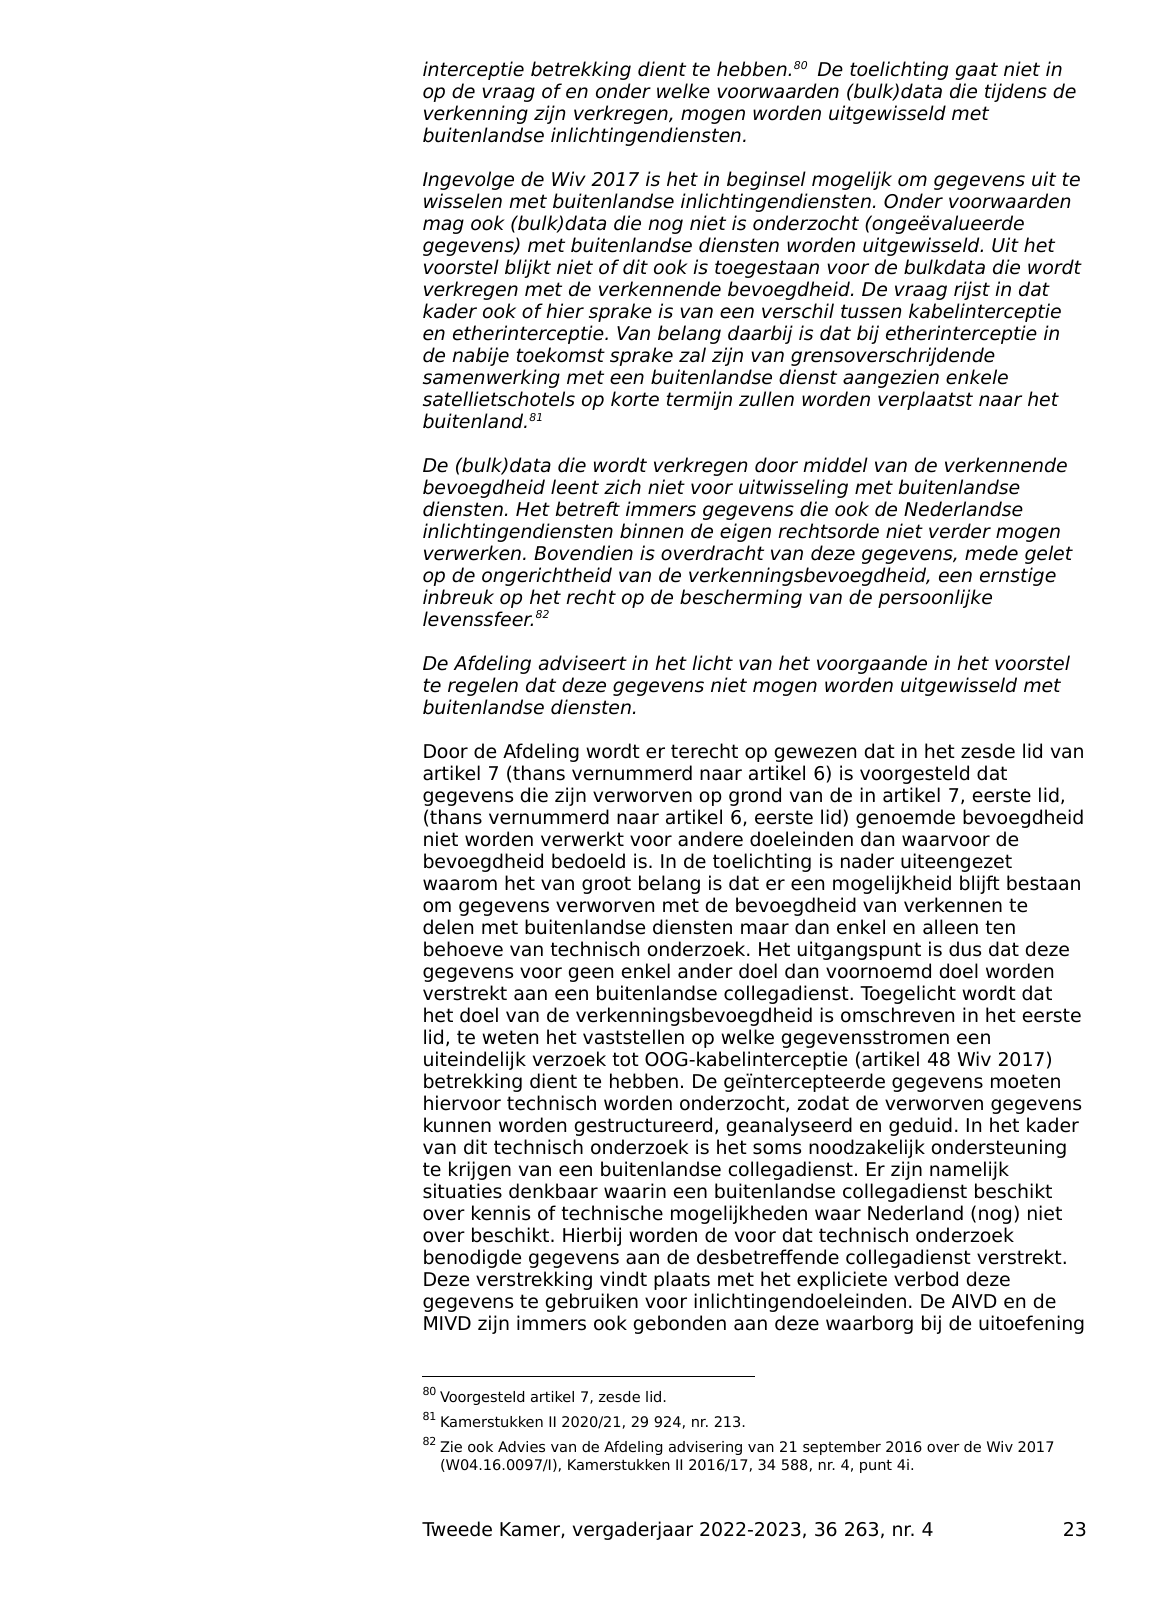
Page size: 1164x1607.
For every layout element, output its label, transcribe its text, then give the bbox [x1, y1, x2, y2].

text Ingevolge de Wiv 2017 is het in beginsel mogelijk om gegevens uit te wisselen met buitenlandse inlichtingendiensten. Onder voorwaarden mag ook (bulk)data die nog niet is onderzocht (ongeëvalueerde gegevens) met buitenlandse diensten worden uitgewisseld. Uit het voorstel blijkt niet of dit ook is toegestaan voor de bulkdata die wordt verkregen met de verkennende bevoegdheid. De vraag rijst in dat kader ook of hier sprake is van een verschil tussen kabelinterceptie en etherinterceptie. Van belang daarbij is dat bij etherinterceptie in de nabije toekomst sprake zal zijn van grensoverschrijdende samenwerking met een buitenlandse dienst aangezien enkele satellietschotels op korte termijn zullen worden verplaatst naar het buitenland. [422, 169, 1087, 433]
text De (bulk)data die wordt verkregen door middel van de verkennende bevoegdheid leent zich niet voor uitwisseling met buitenlandse diensten. Het betreft immers gegevens die ook de Nederlandse inlichtingendiensten binnen de eigen rechtsorde niet verder mogen verwerken. Bovendien is overdracht van deze gegevens, mede gelet op de ongerichtheid van de verkenningsbevoegdheid, een ernstige inbreuk op het recht op de bescherming van de persoonlijke levenssfeer. [422, 455, 1087, 631]
text Kamerstukken II 2020/21, 29 924, nr. 213. [422, 1410, 1087, 1432]
text interceptie betrekking dient te hebben. De toelichting gaat niet in op de vraag of en onder welke voorwaarden (bulk)data die tijdens de verkenning zijn verkregen, mogen worden uitgewisseld met buitenlandse inlichtingendiensten. [422, 59, 1087, 147]
text Voorgesteld artikel 7, zesde lid. [422, 1385, 1087, 1407]
text De Afdeling adviseert in het licht van het voorgaande in het voorstel te regelen dat deze gegevens niet mogen worden uitgewisseld met buitenlandse diensten. [422, 653, 1087, 719]
text Door de Afdeling wordt er terecht op gewezen dat in het zesde lid van artikel 7 (thans vernummerd naar artikel 6) is voorgesteld dat gegevens die zijn verworven op grond van de in artikel 7, eerste lid, (thans vernummerd naar artikel 6, eerste lid) genoemde bevoegdheid niet worden verwerkt voor andere doeleinden dan waarvoor de bevoegdheid bedoeld is. In de toelichting is nader uiteengezet waarom het van groot belang is dat er een mogelijkheid blijft bestaan om gegevens verworven met de bevoegdheid van verkennen te delen met buitenlandse diensten maar dan enkel en alleen ten behoeve van technisch onderzoek. Het uitgangspunt is dus dat deze gegevens voor geen enkel ander doel dan voornoemd doel worden verstrekt aan een buitenlandse collegadienst. Toegelicht wordt dat het doel van de verkenningsbevoegdheid is omschreven in het eerste lid, te weten het vaststellen op welke gegevensstromen een uiteindelijk verzoek tot OOG-kabelinterceptie (artikel 48 Wiv 2017) betrekking dient te hebben. De geïntercepteerde gegevens moeten hiervoor technisch worden onderzocht, zodat de verworven gegevens kunnen worden gestructureerd, geanalyseerd en geduid. In het kader van dit technisch onderzoek is het soms noodzakelijk ondersteuning te krijgen van een buitenlandse collegadienst. Er zijn namelijk situaties denkbaar waarin een buitenlandse collegadienst beschikt over kennis of technische mogelijkheden waar Nederland (nog) niet over beschikt. Hierbij worden de voor dat technisch onderzoek benodigde gegevens aan de desbetreffende collegadienst verstrekt. Deze verstrekking vindt plaats met het expliciete verbod deze gegevens te gebruiken voor inlichtingendoeleinden. De AIVD en de MIVD zijn immers ook gebonden aan deze waarborg bij de uitoefening [422, 741, 1087, 1335]
text Zie ook Advies van de Afdeling advisering van 21 september 2016 over de Wiv 2017 (W04.16.0097/I), Kamerstukken II 2016/17, 34 588, nr. 4, punt 4i. [422, 1435, 1087, 1474]
